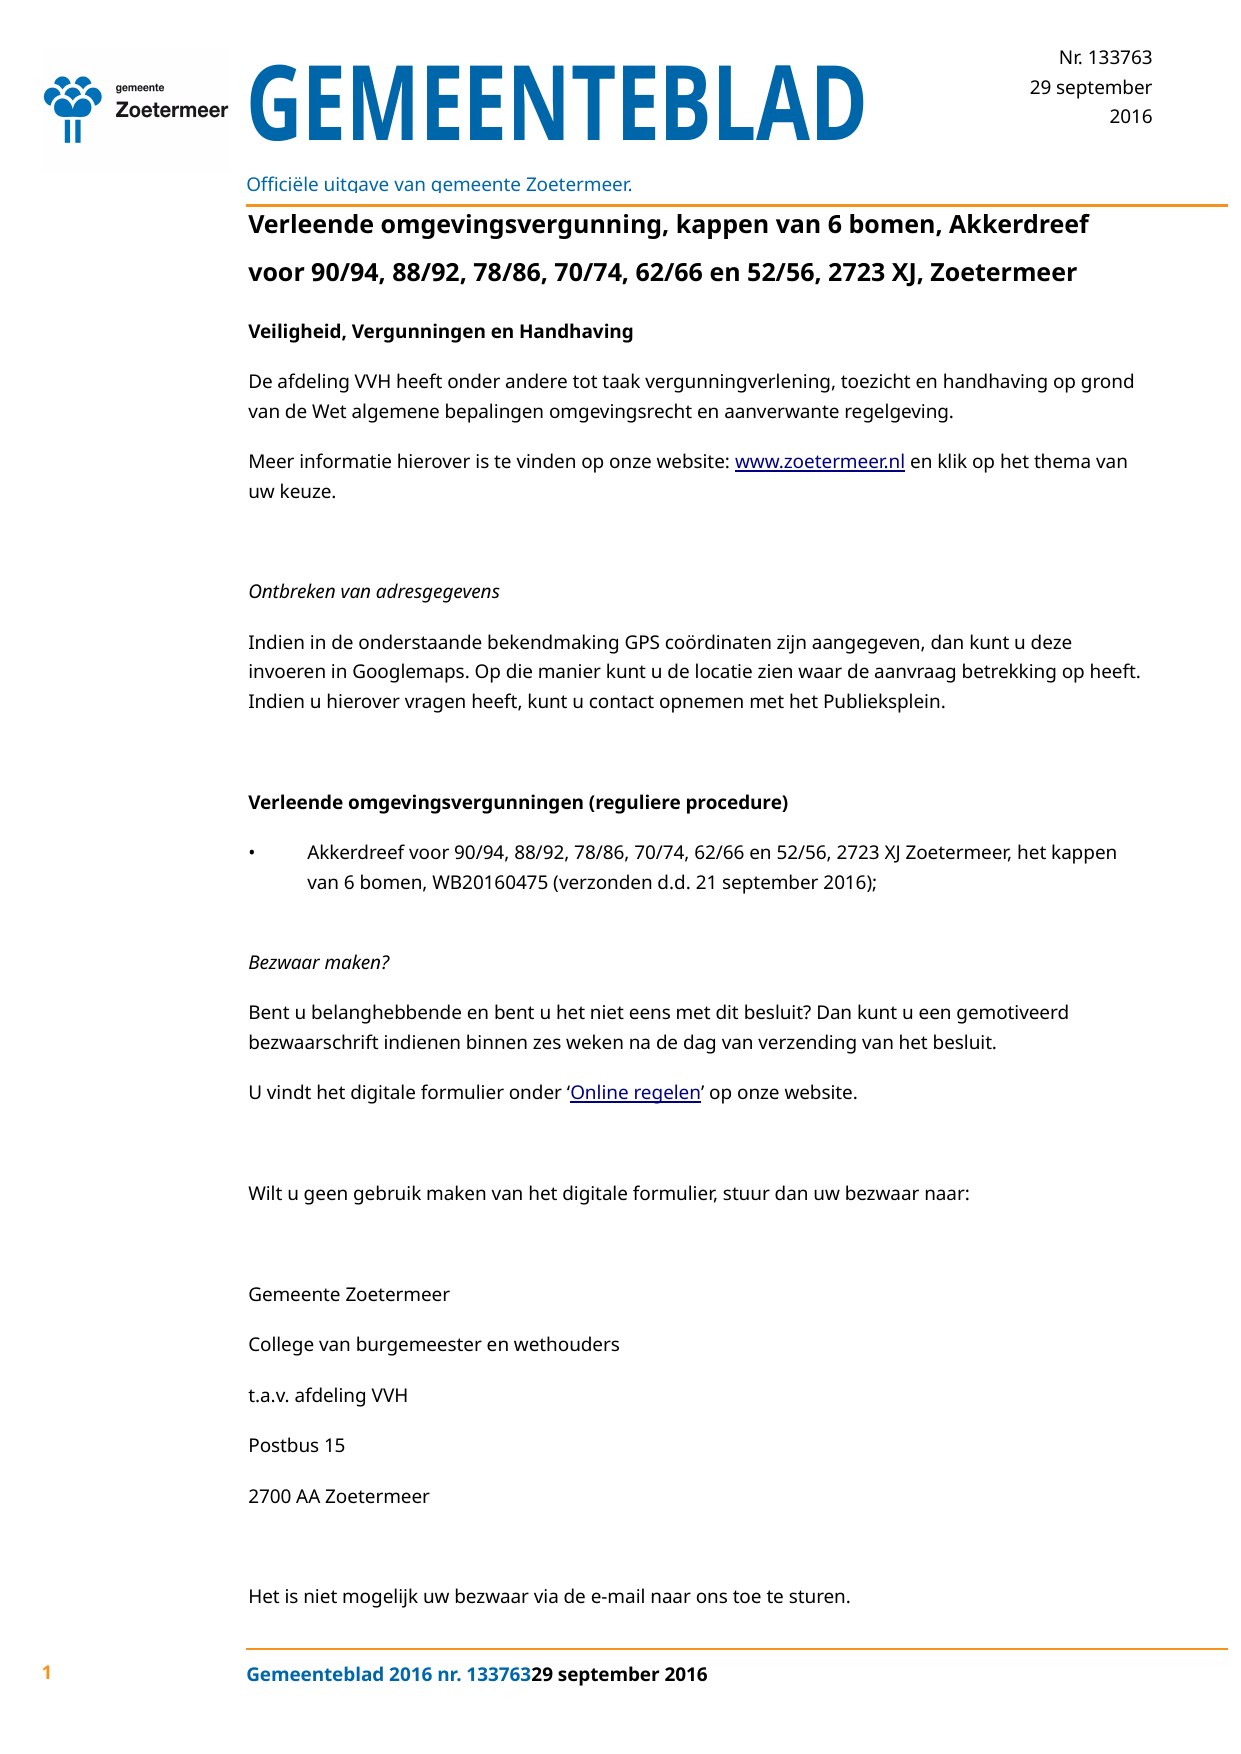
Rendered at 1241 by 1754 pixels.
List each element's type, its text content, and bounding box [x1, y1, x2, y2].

text Bezwaar maken? [248, 949, 1152, 975]
text Gemeente Zoetermeer [248, 1281, 1152, 1307]
text College van burgemeester en wethouders [248, 1332, 1152, 1357]
text Verleende omgevingsvergunningen (reguliere procedure) [248, 789, 1152, 815]
text Bent u belanghebbende en bent u het niet eens met dit besluit? Dan kunt u een gemotiveerd bezwaarschrift indienen binnen zes weken na de dag van verzending van het besluit. [248, 999, 1152, 1055]
text U vindt het digitale formulier onder ‘Online regelen’ op onze website. [248, 1079, 1152, 1105]
list Akkerdreef voor 90/94, 88/92, 78/86, 70/74, 62/66 en 52/56, 2723 XJ Zoetermeer, het kappen van 6 bomen, WB20160475 (verzonden d.d. 21 september 2016); [248, 839, 1152, 895]
text Meer informatie hierover is te vinden op onze website: www.zoetermeer.nl en klik op het thema van uw keuze. [248, 448, 1152, 504]
text Indien in de onderstaande bekendmaking GPS coördinaten zijn aangegeven, dan kunt u deze invoeren in Googlemaps. Op die manier kunt u de locatie zien waar de aanvraag betrekking op heeft. Indien u hierover vragen heeft, kunt u contact opnemen met het Publieksplein. [248, 629, 1152, 714]
text 2700 AA Zoetermeer [248, 1483, 1152, 1509]
text Ontbreken van adresgegevens [248, 579, 1152, 604]
text Postbus 15 [248, 1432, 1152, 1458]
text Verleende omgevingsvergunning, kappen van 6 bomen, Akkerdreef voor 90/94, 88/92, 78/86, 70/74, 62/66 en 52/56, 2723 XJ, Zoetermeer [248, 207, 1152, 288]
text Het is niet mogelijk uw bezwaar via de e-mail naar ons toe te sturen. [248, 1584, 1152, 1609]
text De afdeling VVH heeft onder andere tot taak vergunningverlening, toezicht en handhaving op grond van de Wet algemene bepalingen omgevingsrecht en aanverwante regelgeving. [248, 368, 1152, 424]
text t.a.v. afdeling VVH [248, 1382, 1152, 1408]
picture [41, 47, 231, 172]
text Veiligheid, Vergunningen en Handhaving [248, 318, 1152, 344]
text Wilt u geen gebruik maken van het digitale formulier, stuur dan uw bezwaar naar: [248, 1180, 1152, 1206]
